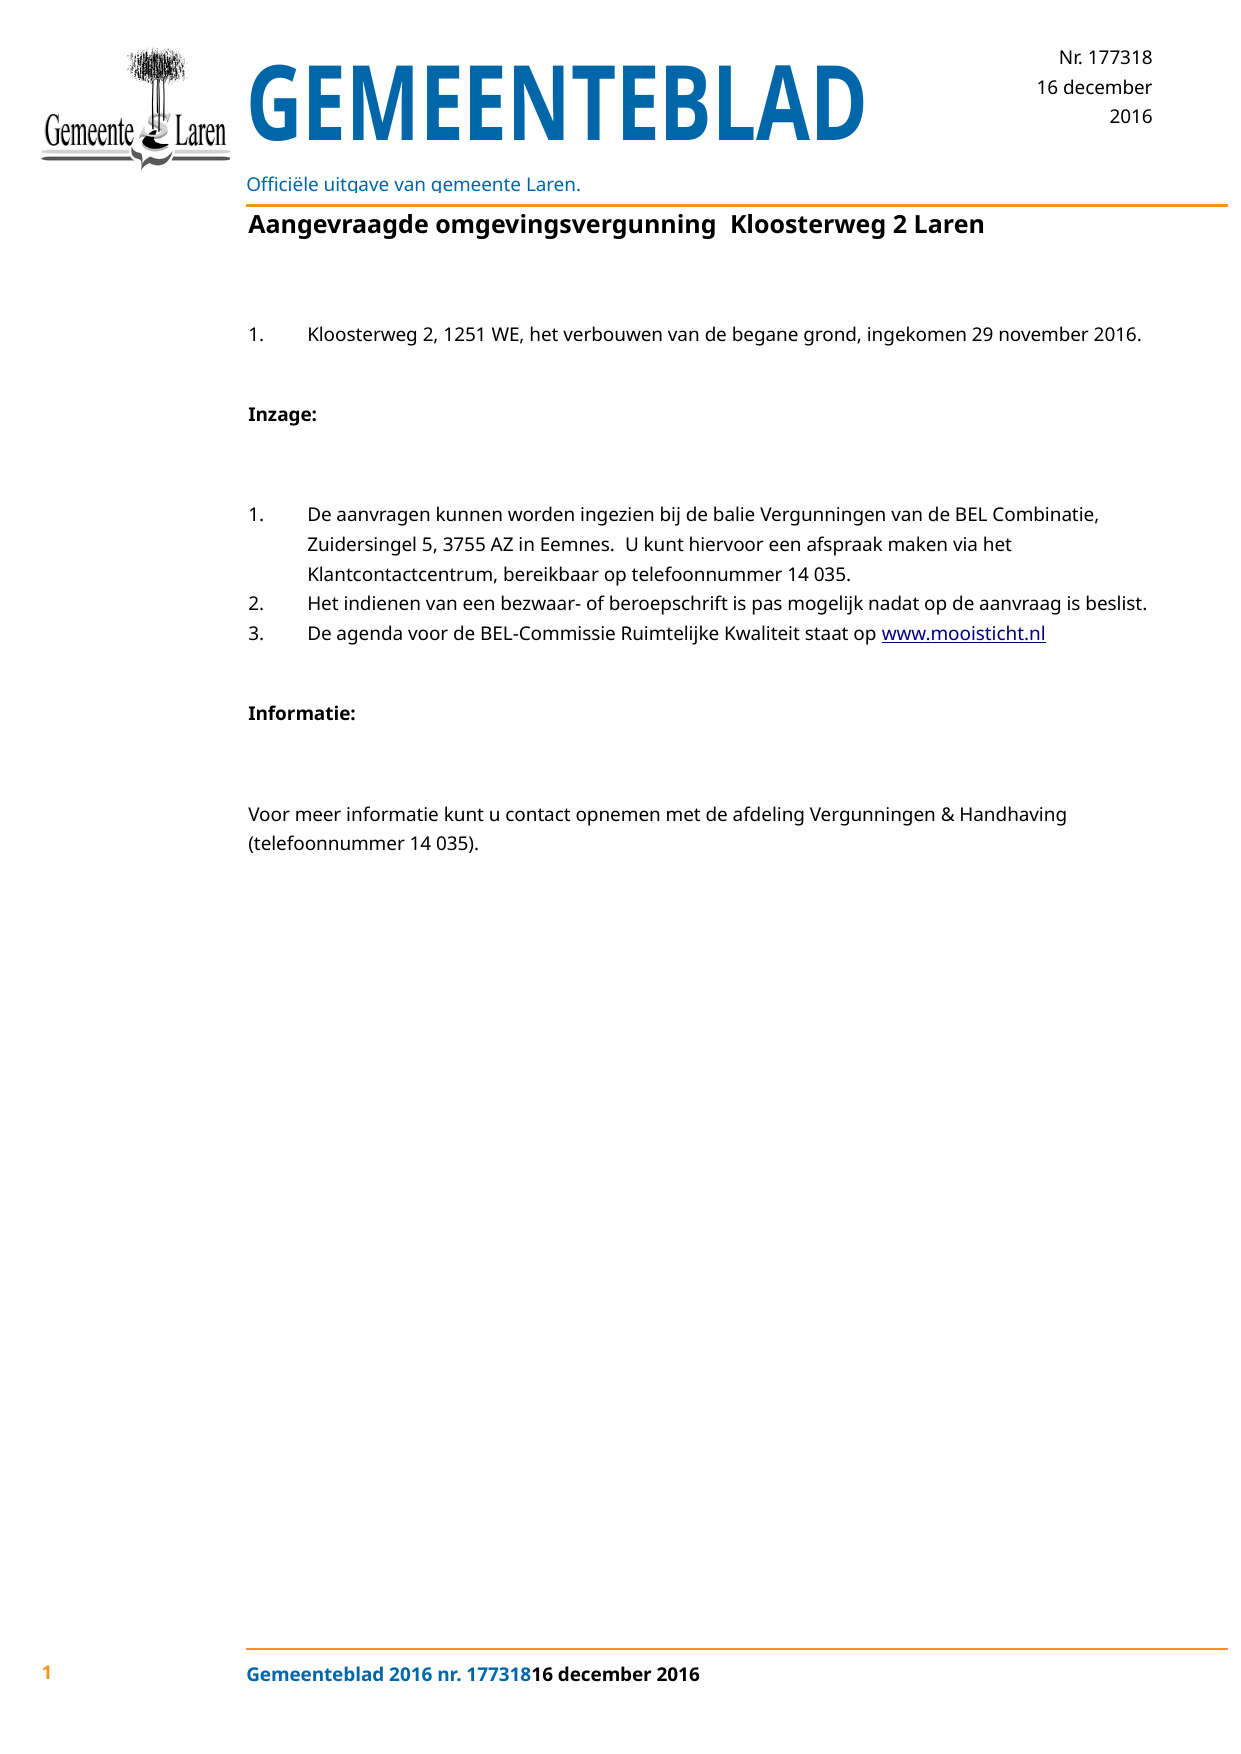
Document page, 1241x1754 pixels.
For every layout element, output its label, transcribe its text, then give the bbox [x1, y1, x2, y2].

list De agenda voor de BEL-Commissie Ruimtelijke Kwaliteit staat op www.mooisticht.nl [248, 620, 1152, 646]
text Aangevraagde omgevingsvergunning Kloosterweg 2 Laren [248, 207, 1152, 241]
list Kloosterweg 2, 1251 WE, het verbouwen van de begane grond, ingekomen 29 november 2016. [248, 321, 1152, 346]
picture [41, 47, 231, 172]
text Voor meer informatie kunt u contact opnemen met de afdeling Vergunningen & Handhaving (telefoonnummer 14 035). [248, 801, 1152, 856]
text Inzage: [248, 401, 1152, 426]
list Het indienen van een bezwaar- of beroepschrift is pas mogelijk nadat op de aanvraag is beslist. [248, 590, 1152, 616]
list De aanvragen kunnen worden ingezien bij de balie Vergunningen van de BEL Combinatie, Zuidersingel 5, 3755 AZ in Eemnes. U kunt hiervoor een afspraak maken via het Klantcontactcentrum, bereikbaar op telefoonnummer 14 035. [248, 502, 1152, 586]
text Informatie: [248, 700, 1152, 726]
